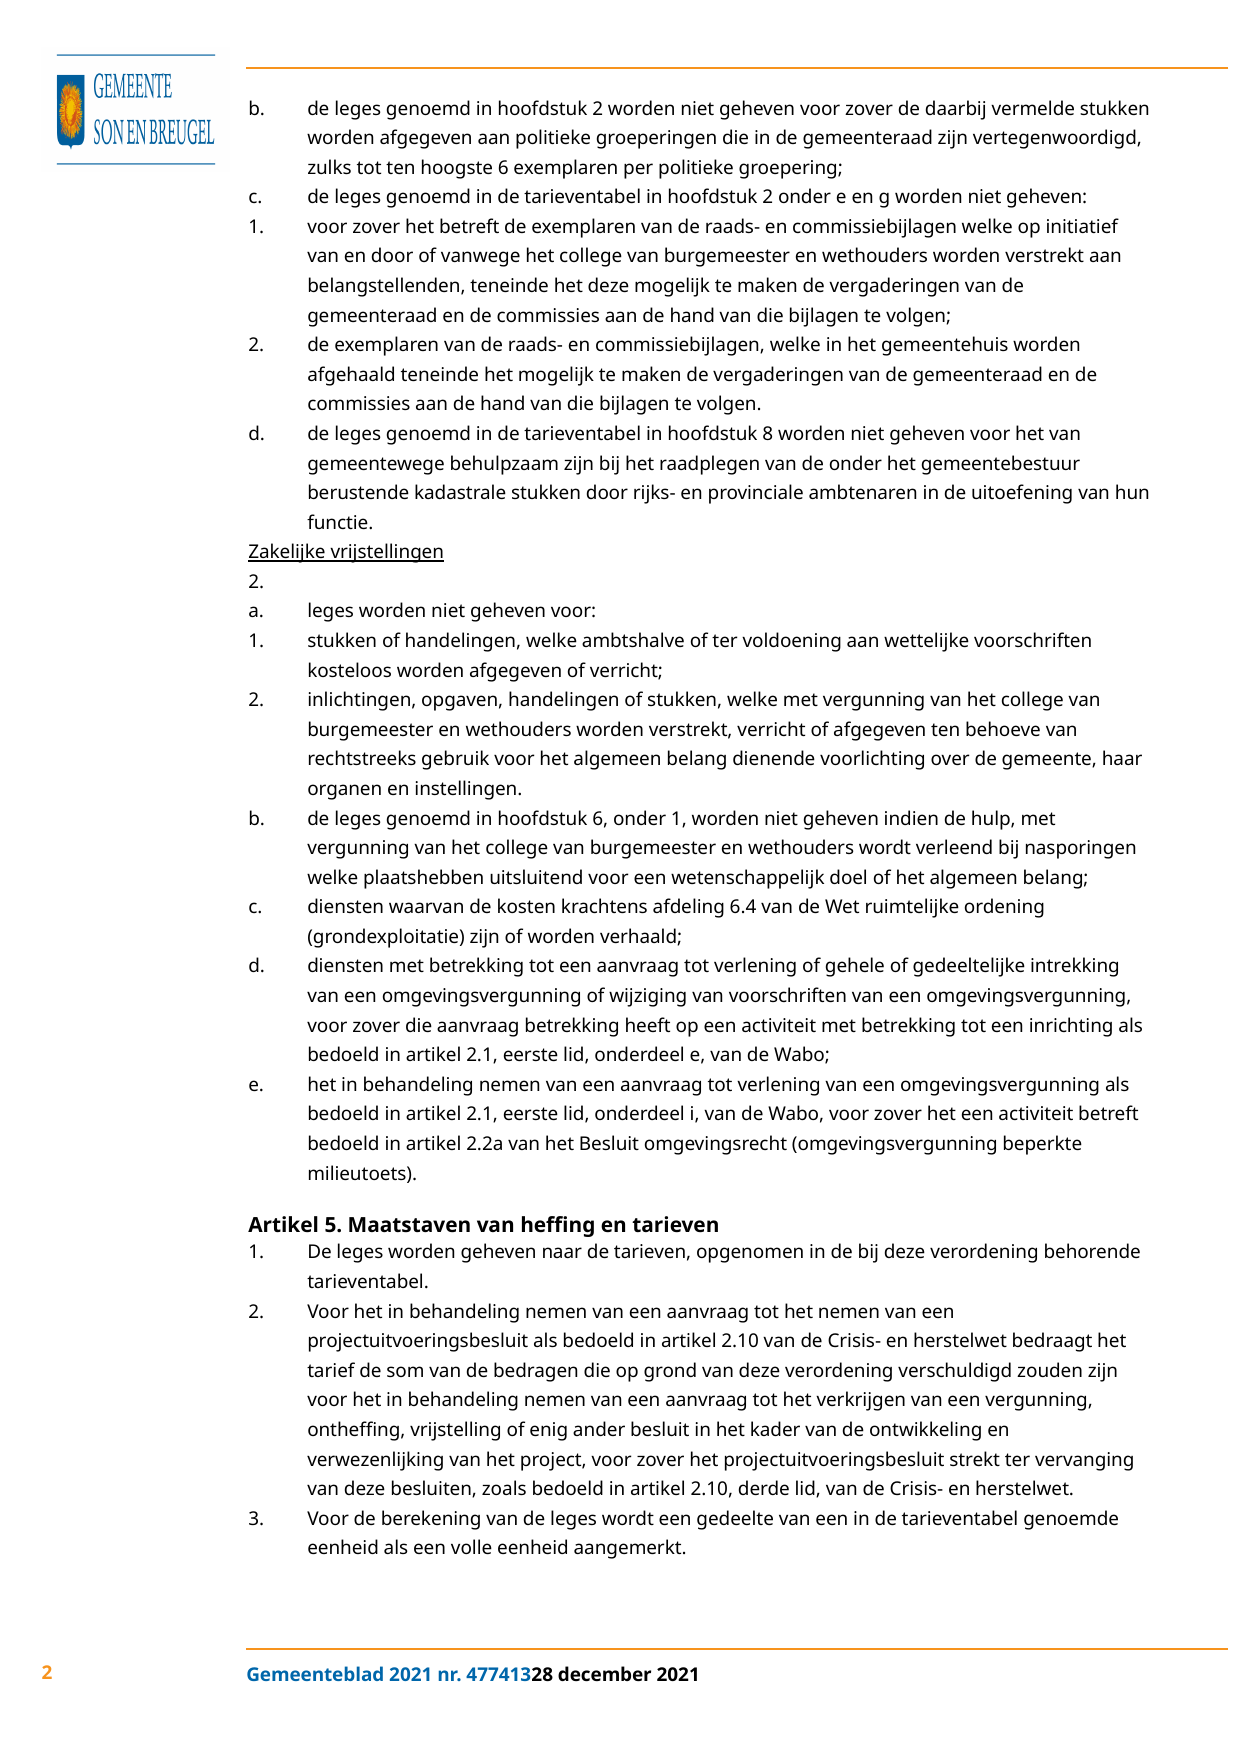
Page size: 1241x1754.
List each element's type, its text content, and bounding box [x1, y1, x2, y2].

list de leges genoemd in hoofdstuk 6, onder 1, worden niet geheven indien de hulp, met vergunning van het college van burgemeester en wethouders wordt verleend bij nasporingen welke plaatshebben uitsluitend voor een wetenschappelijk doel of het algemeen belang; [248, 805, 1152, 890]
list diensten waarvan de kosten krachtens afdeling 6.4 van de Wet ruimtelijke ordening (grondexploitatie) zijn of worden verhaald; [248, 893, 1152, 949]
list Voor het in behandeling nemen van een aanvraag tot het nemen van een projectuitvoeringsbesluit als bedoeld in artikel 2.10 van de Crisis- en herstelwet bedraagt het tarief de som van de bedragen die op grond van deze verordening verschuldigd zouden zijn voor het in behandeling nemen van een aanvraag tot het verkrijgen van een vergunning, ontheffing, vrijstelling of enig ander besluit in het kader van de ontwikkeling en verwezenlijking van het project, voor zover het projectuitvoeringsbesluit strekt ter vervanging van deze besluiten, zoals bedoeld in artikel 2.10, derde lid, van de Crisis- en herstelwet. [248, 1298, 1152, 1501]
text Zakelijke vrijstellingen [248, 538, 1152, 564]
list het in behandeling nemen van een aanvraag tot verlening van een omgevingsvergunning als bedoeld in artikel 2.1, eerste lid, onderdeel i, van de Wabo, voor zover het een activiteit betreft bedoeld in artikel 2.2a van het Besluit omgevingsrecht (omgevingsvergunning beperkte milieutoets). [248, 1071, 1152, 1186]
text Artikel 5. Maatstaven van heffing en tarieven [248, 1210, 1152, 1239]
list inlichtingen, opgaven, handelingen of stukken, welke met vergunning van het college van burgemeester en wethouders worden verstrekt, verricht of afgegeven ten behoeve van rechtstreeks gebruik voor het algemeen belang dienende voorlichting over de gemeente, haar organen en instellingen. [248, 686, 1152, 801]
list Voor de berekening van de leges wordt een gedeelte van een in de tarieventabel genoemde eenheid als een volle eenheid aangemerkt. [248, 1505, 1152, 1560]
list voor zover het betreft de exemplaren van de raads- en commissiebijlagen welke op initiatief van en door of vanwege het college van burgemeester en wethouders worden verstrekt aan belangstellenden, teneinde het deze mogelijk te maken de vergaderingen van de gemeenteraad en de commissies aan de hand van die bijlagen te volgen; [248, 213, 1152, 328]
list de leges genoemd in de tarieventabel in hoofdstuk 8 worden niet geheven voor het van gemeentewege behulpzaam zijn bij het raadplegen van de onder het gemeentebestuur berustende kadastrale stukken door rijks- en provinciale ambtenaren in de uitoefening van hun functie. [248, 420, 1152, 535]
list de leges genoemd in de tarieventabel in hoofdstuk 2 onder e en g worden niet geheven: [248, 183, 1152, 209]
list de leges genoemd in hoofdstuk 2 worden niet geheven voor zover de daarbij vermelde stukken worden afgegeven aan politieke groeperingen die in de gemeenteraad zijn vertegenwoordigd, zulks tot ten hoogste 6 exemplaren per politieke groepering; [248, 95, 1152, 180]
list stukken of handelingen, welke ambtshalve of ter voldoening aan wettelijke voorschriften kosteloos worden afgegeven of verricht; [248, 627, 1152, 683]
list diensten met betrekking tot een aanvraag tot verlening of gehele of gedeeltelijke intrekking van een omgevingsvergunning of wijziging van voorschriften van een omgevingsvergunning, voor zover die aanvraag betrekking heeft op een activiteit met betrekking tot een inrichting als bedoeld in artikel 2.1, eerste lid, onderdeel e, van de Wabo; [248, 953, 1152, 1067]
list de exemplaren van de raads- en commissiebijlagen, welke in het gemeentehuis worden afgehaald teneinde het mogelijk te maken de vergaderingen van de gemeenteraad en de commissies aan de hand van die bijlagen te volgen. [248, 331, 1152, 416]
list De leges worden geheven naar de tarieven, opgenomen in de bij deze verordening behorende tarieventabel. [248, 1239, 1152, 1294]
list leges worden niet geheven voor: [248, 598, 1152, 623]
picture [41, 47, 231, 172]
